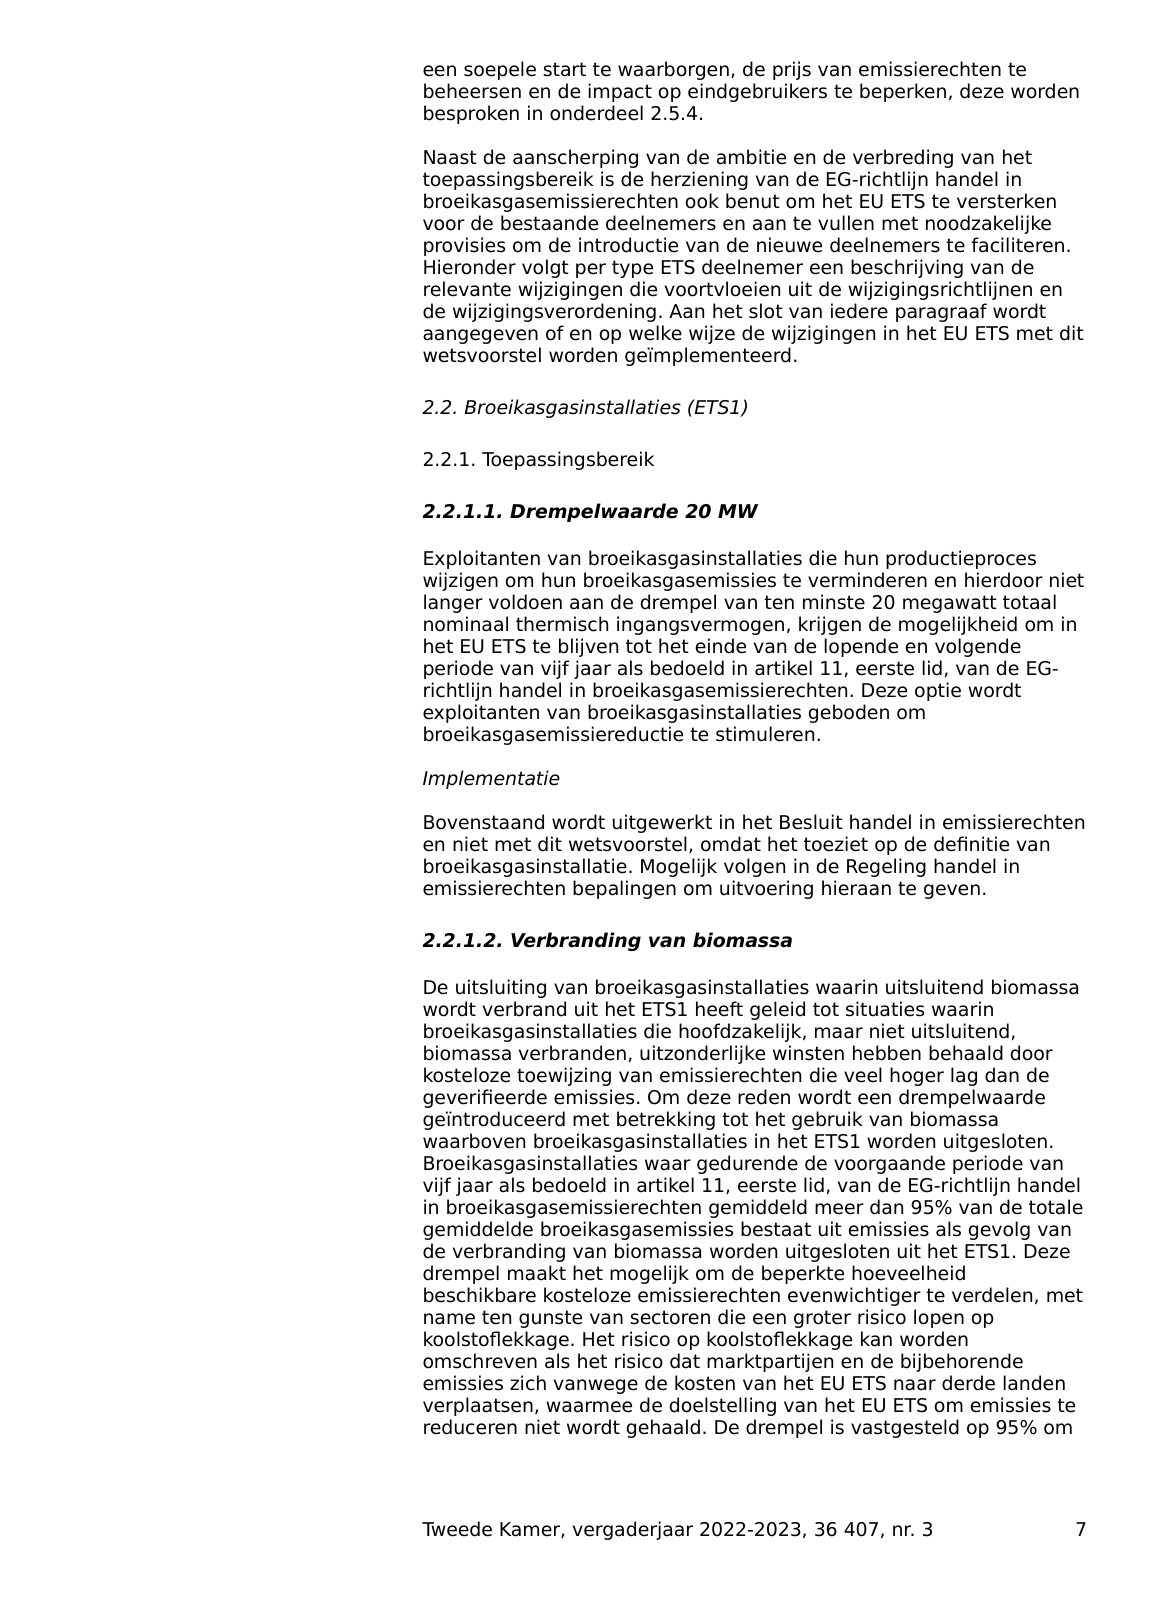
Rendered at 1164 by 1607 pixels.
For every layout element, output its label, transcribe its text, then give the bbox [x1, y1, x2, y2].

subtitle 2.2. Broeikasgasinstallaties (ETS1) [422, 397, 1087, 419]
subtitle 2.2.1.2. Verbranding van biomassa [422, 930, 1087, 952]
text Naast de aanscherping van de ambitie en de verbreding van het toepassingsbereik is de herziening van de EG-richtlijn handel in broeikasgasemissierechten ook benut om het EU ETS te versterken voor de bestaande deelnemers en aan te vullen met noodzakelijke provisies om de introductie van de nieuwe deelnemers te faciliteren. Hieronder volgt per type ETS deelnemer een beschrijving van de relevante wijzigingen die voortvloeien uit de wijzigingsrichtlijnen en de wijzigingsverordening. Aan het slot van iedere paragraaf wordt aangegeven of en op welke wijze de wijzigingen in het EU ETS met dit wetsvoorstel worden geïmplementeerd. [422, 147, 1087, 367]
subtitle 2.2.1.1. Drempelwaarde 20 MW [422, 501, 1087, 523]
text Exploitanten van broeikasgasinstallaties die hun productieproces wijzigen om hun broeikasgasemissies te verminderen en hierdoor niet langer voldoen aan de drempel van ten minste 20 megawatt totaal nominaal thermisch ingangsvermogen, krijgen de mogelijkheid om in het EU ETS te blijven tot het einde van de lopende en volgende periode van vijf jaar als bedoeld in artikel 11, eerste lid, van de EG-richtlijn handel in broeikasgasemissierechten. Deze optie wordt exploitanten van broeikasgasinstallaties geboden om broeikasgasemissiereductie te stimuleren. [422, 548, 1087, 746]
subtitle Implementatie [422, 768, 1087, 790]
text Bovenstaand wordt uitgewerkt in het Besluit handel in emissierechten en niet met dit wetsvoorstel, omdat het toeziet op de definitie van broeikasgasinstallatie. Mogelijk volgen in de Regeling handel in emissierechten bepalingen om uitvoering hieraan te geven. [422, 812, 1087, 900]
text De uitsluiting van broeikasgasinstallaties waarin uitsluitend biomassa wordt verbrand uit het ETS1 heeft geleid tot situaties waarin broeikasgasinstallaties die hoofdzakelijk, maar niet uitsluitend, biomassa verbranden, uitzonderlijke winsten hebben behaald door kosteloze toewijzing van emissierechten die veel hoger lag dan de geverifieerde emissies. Om deze reden wordt een drempelwaarde geïntroduceerd met betrekking tot het gebruik van biomassa waarboven broeikasgasinstallaties in het ETS1 worden uitgesloten. Broeikasgasinstallaties waar gedurende de voorgaande periode van vijf jaar als bedoeld in artikel 11, eerste lid, van de EG-richtlijn handel in broeikasgasemissierechten gemiddeld meer dan 95% van de totale gemiddelde broeikasgasemissies bestaat uit emissies als gevolg van de verbranding van biomassa worden uitgesloten uit het ETS1. Deze drempel maakt het mogelijk om de beperkte hoeveelheid beschikbare kosteloze emissierechten evenwichtiger te verdelen, met name ten gunste van sectoren die een groter risico lopen op koolstoflekkage. Het risico op koolstoflekkage kan worden omschreven als het risico dat marktpartijen en de bijbehorende emissies zich vanwege de kosten van het EU ETS naar derde landen verplaatsen, waarmee de doelstelling van het EU ETS om emissies te reduceren niet wordt gehaald. De drempel is vastgesteld op 95% om [422, 977, 1087, 1438]
subtitle 2.2.1. Toepassingsbereik [422, 449, 1087, 471]
text een soepele start te waarborgen, de prijs van emissierechten te beheersen en de impact op eindgebruikers te beperken, deze worden besproken in onderdeel 2.5.4. [422, 59, 1087, 125]
